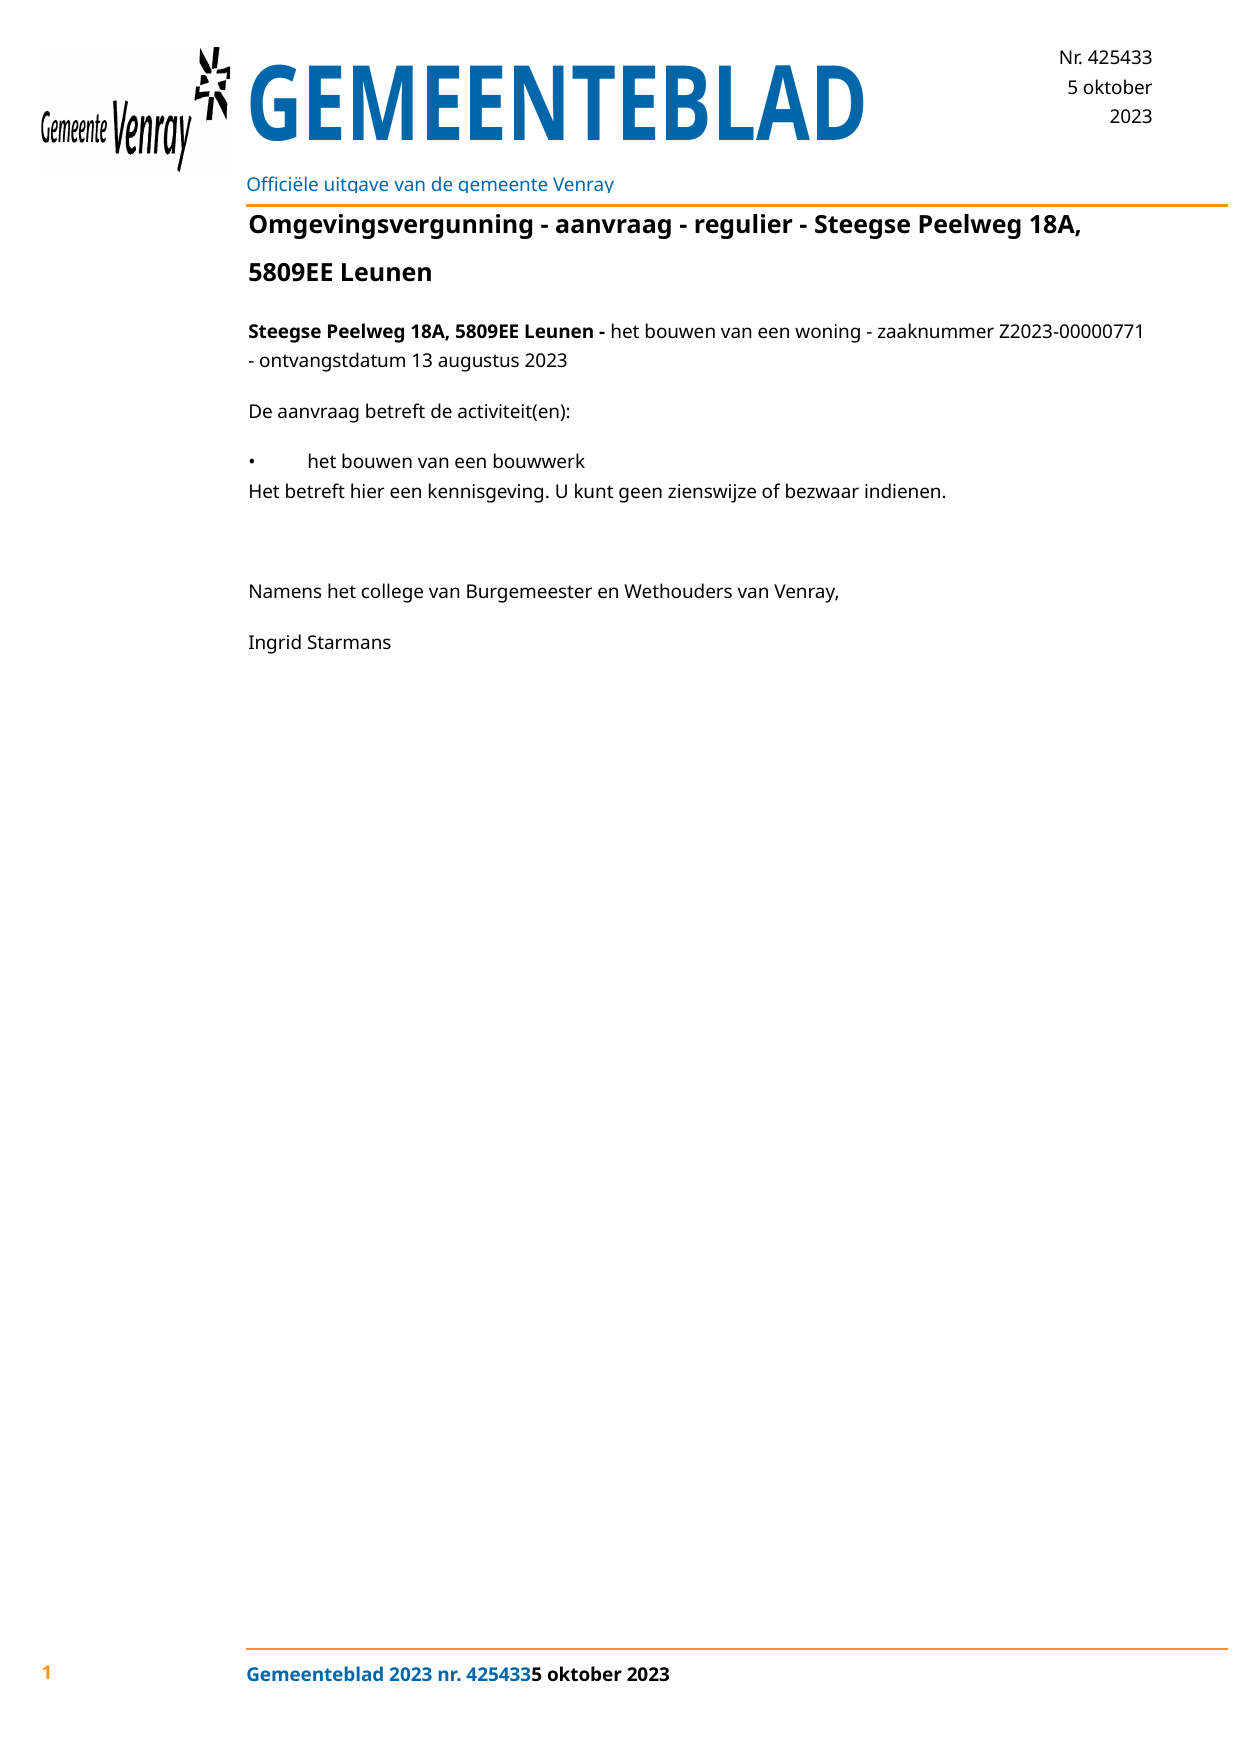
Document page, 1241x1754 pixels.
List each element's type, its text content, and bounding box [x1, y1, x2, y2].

text Ingrid Starmans [248, 629, 1152, 655]
picture [41, 47, 231, 172]
text Omgevingsvergunning - aanvraag - regulier - Steegse Peelweg 18A, 5809EE Leunen [248, 207, 1152, 288]
text De aanvraag betreft de activiteit(en): [248, 398, 1152, 424]
text Het betreft hier een kennisgeving. U kunt geen zienswijze of bezwaar indienen. [248, 478, 1152, 504]
text Steegse Peelweg 18A, 5809EE Leunen - het bouwen van een woning - zaaknummer Z2023-00000771 - ontvangstdatum 13 augustus 2023 [248, 318, 1152, 373]
list het bouwen van een bouwwerk [248, 448, 1152, 474]
text Namens het college van Burgemeester en Wethouders van Venray, [248, 579, 1152, 604]
